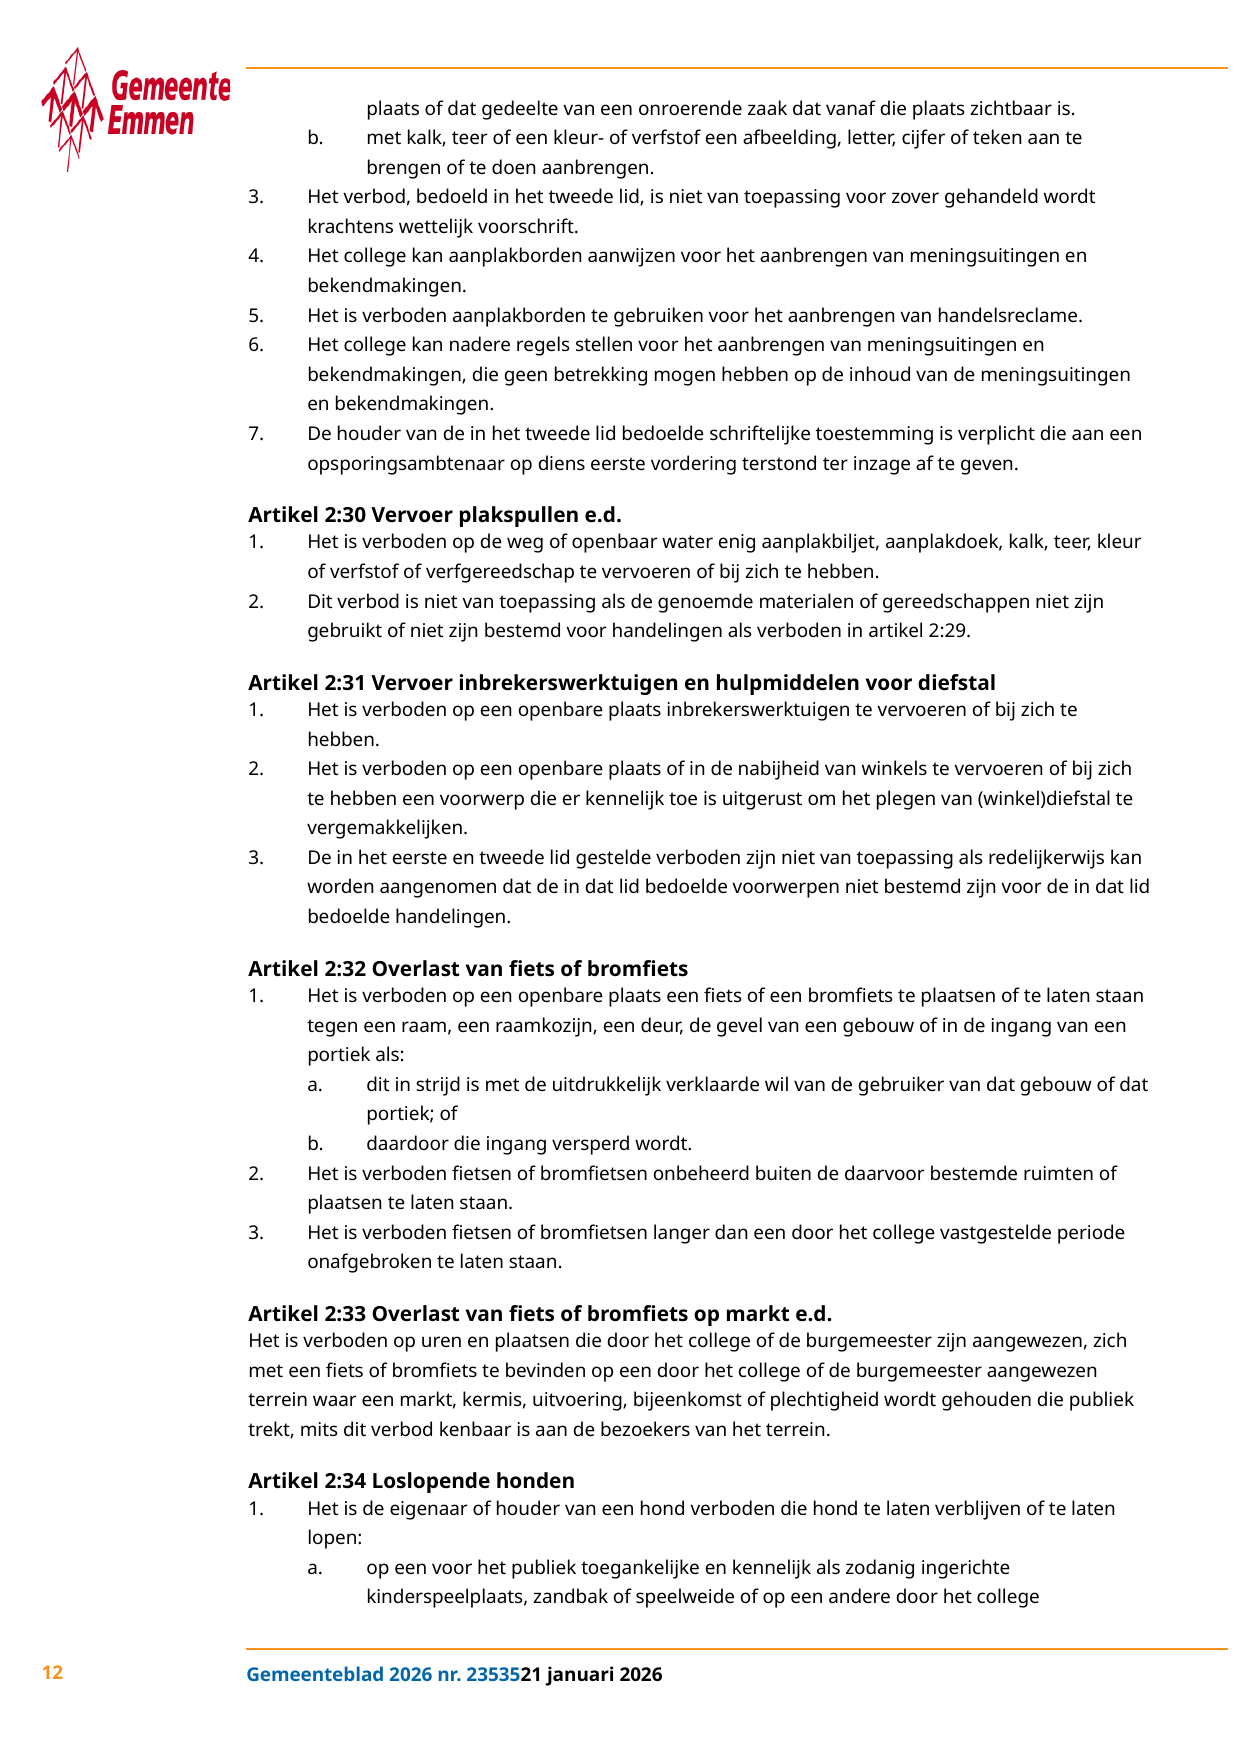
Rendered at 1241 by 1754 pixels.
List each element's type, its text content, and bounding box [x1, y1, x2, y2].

list met kalk, teer of een kleur- of verfstof een afbeelding, letter, cijfer of teken aan te brengen of te doen aanbrengen. [307, 124, 1152, 180]
list Het college kan nadere regels stellen voor het aanbrengen van meningsuitingen en bekendmakingen, die geen betrekking mogen hebben op de inhoud van de meningsuitingen en bekendmakingen. [248, 331, 1152, 416]
list Het is verboden op een openbare plaats inbrekerswerktuigen te vervoeren of bij zich te hebben. [248, 696, 1152, 752]
list De houder van de in het tweede lid bedoelde schriftelijke toestemming is verplicht die aan een opsporingsambtenaar op diens eerste vordering terstond ter inzage af te geven. [248, 420, 1152, 476]
list Het is verboden fietsen of bromfietsen langer dan een door het college vastgestelde periode onafgebroken te laten staan. [248, 1219, 1152, 1274]
list Het is verboden fietsen of bromfietsen onbeheerd buiten de daarvoor bestemde ruimten of plaatsen te laten staan. [248, 1160, 1152, 1215]
text Artikel 2:31 Vervoer inbrekerswerktuigen en hulpmiddelen voor diefstal [248, 668, 1152, 696]
list op een voor het publiek toegankelijke en kennelijk als zodanig ingerichte kinderspeelplaats, zandbak of speelweide of op een andere door het college [307, 1554, 1152, 1609]
list Het verbod, bedoeld in het tweede lid, is niet van toepassing voor zover gehandeld wordt krachtens wettelijk voorschrift. [248, 183, 1152, 239]
list Het is verboden op de weg of openbaar water enig aanplakbiljet, aanplakdoek, kalk, teer, kleur of verfstof of verfgereedschap te vervoeren of bij zich te hebben. [248, 529, 1152, 584]
list Het college kan aanplakborden aanwijzen voor het aanbrengen van meningsuitingen en bekendmakingen. [248, 243, 1152, 298]
list Het is verboden op een openbare plaats of in de nabijheid van winkels te vervoeren of bij zich te hebben een voorwerp die er kennelijk toe is uitgerust om het plegen van (winkel)diefstal te vergemakkelijken. [248, 755, 1152, 840]
list plaats of dat gedeelte van een onroerende zaak dat vanaf die plaats zichtbaar is. [307, 95, 1152, 121]
list Dit verbod is niet van toepassing als de genoemde materialen of gereedschappen niet zijn gebruikt of niet zijn bestemd voor handelingen als verboden in artikel 2:29. [248, 588, 1152, 643]
list dit in strijd is met de uitdrukkelijk verklaarde wil van de gebruiker van dat gebouw of dat portiek; of [307, 1071, 1152, 1126]
text Artikel 2:33 Overlast van fiets of bromfiets op markt e.d. [248, 1299, 1152, 1327]
list Het is verboden aanplakborden te gebruiken voor het aanbrengen van handelsreclame. [248, 302, 1152, 328]
picture [41, 47, 231, 172]
list Het is de eigenaar of houder van een hond verboden die hond te laten verblijven of te laten lopen: [248, 1495, 1152, 1550]
text Artikel 2:32 Overlast van fiets of bromfiets [248, 954, 1152, 982]
list daardoor die ingang versperd wordt. [307, 1130, 1152, 1156]
list De in het eerste en tweede lid gestelde verboden zijn niet van toepassing als redelijkerwijs kan worden aangenomen dat de in dat lid bedoelde voorwerpen niet bestemd zijn voor de in dat lid bedoelde handelingen. [248, 844, 1152, 929]
text Het is verboden op uren en plaatsen die door het college of de burgemeester zijn aangewezen, zich met een fiets of bromfiets te bevinden op een door het college of de burgemeester aangewezen terrein waar een markt, kermis, uitvoering, bijeenkomst of plechtigheid wordt gehouden die publiek trekt, mits dit verbod kenbaar is aan de bezoekers van het terrein. [248, 1327, 1152, 1442]
text Artikel 2:34 Loslopende honden [248, 1466, 1152, 1495]
list Het is verboden op een openbare plaats een fiets of een bromfiets te plaatsen of te laten staan tegen een raam, een raamkozijn, een deur, de gevel van een gebouw of in de ingang van een portiek als: [248, 982, 1152, 1067]
text Artikel 2:30 Vervoer plakspullen e.d. [248, 500, 1152, 529]
